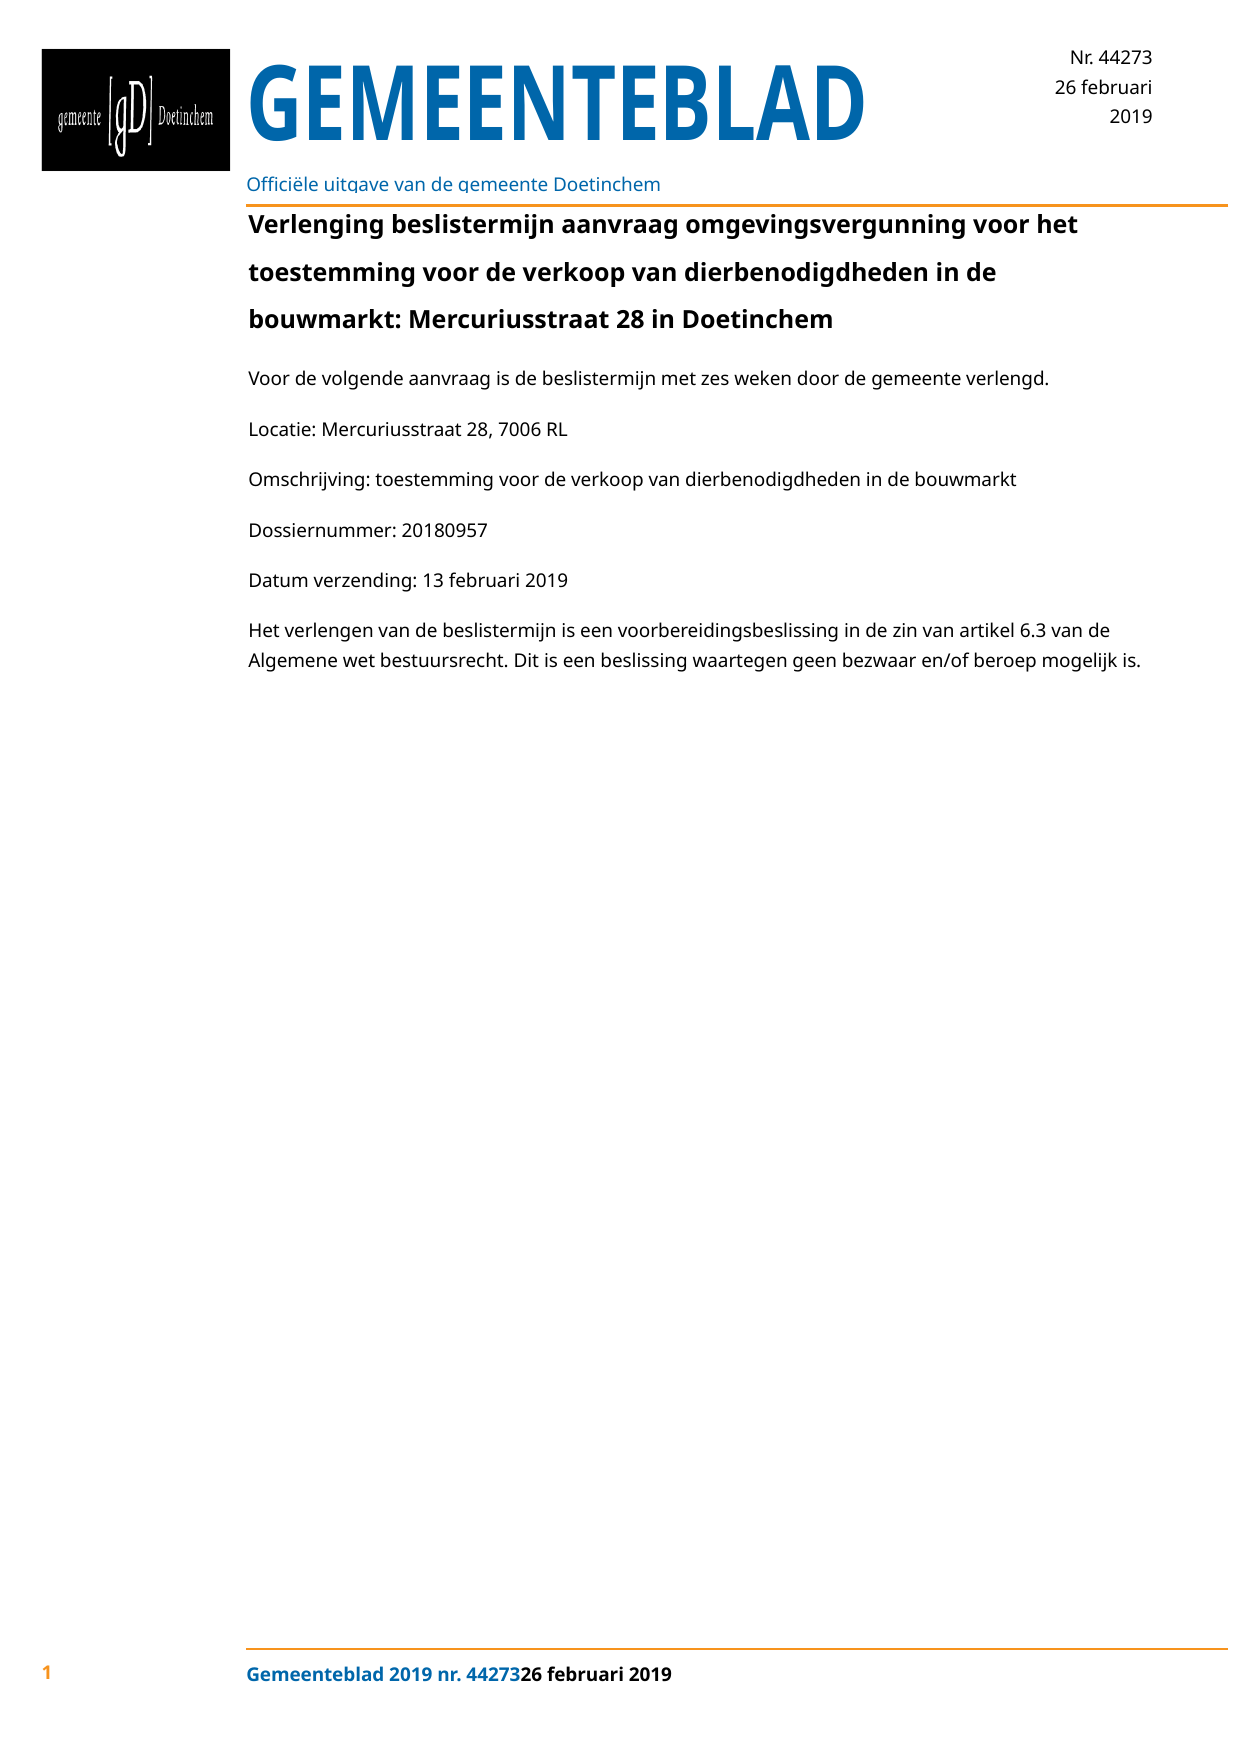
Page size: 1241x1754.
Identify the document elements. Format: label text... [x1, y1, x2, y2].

picture [41, 47, 231, 172]
text Het verlengen van de beslistermijn is een voorbereidingsbeslissing in de zin van artikel 6.3 van de Algemene wet bestuursrecht. Dit is een beslissing waartegen geen bezwaar en/of beroep mogelijk is. [248, 618, 1152, 673]
text Verlenging beslistermijn aanvraag omgevingsvergunning voor het toestemming voor de verkoop van dierbenodigdheden in de bouwmarkt: Mercuriusstraat 28 in Doetinchem [248, 207, 1152, 336]
text Datum verzending: 13 februari 2019 [248, 567, 1152, 593]
text Locatie: Mercuriusstraat 28, 7006 RL [248, 416, 1152, 442]
text Voor de volgende aanvraag is de beslistermijn met zes weken door de gemeente verlengd. [248, 366, 1152, 391]
text Dossiernummer: 20180957 [248, 517, 1152, 542]
text Omschrijving: toestemming voor de verkoop van dierbenodigdheden in de bouwmarkt [248, 466, 1152, 492]
